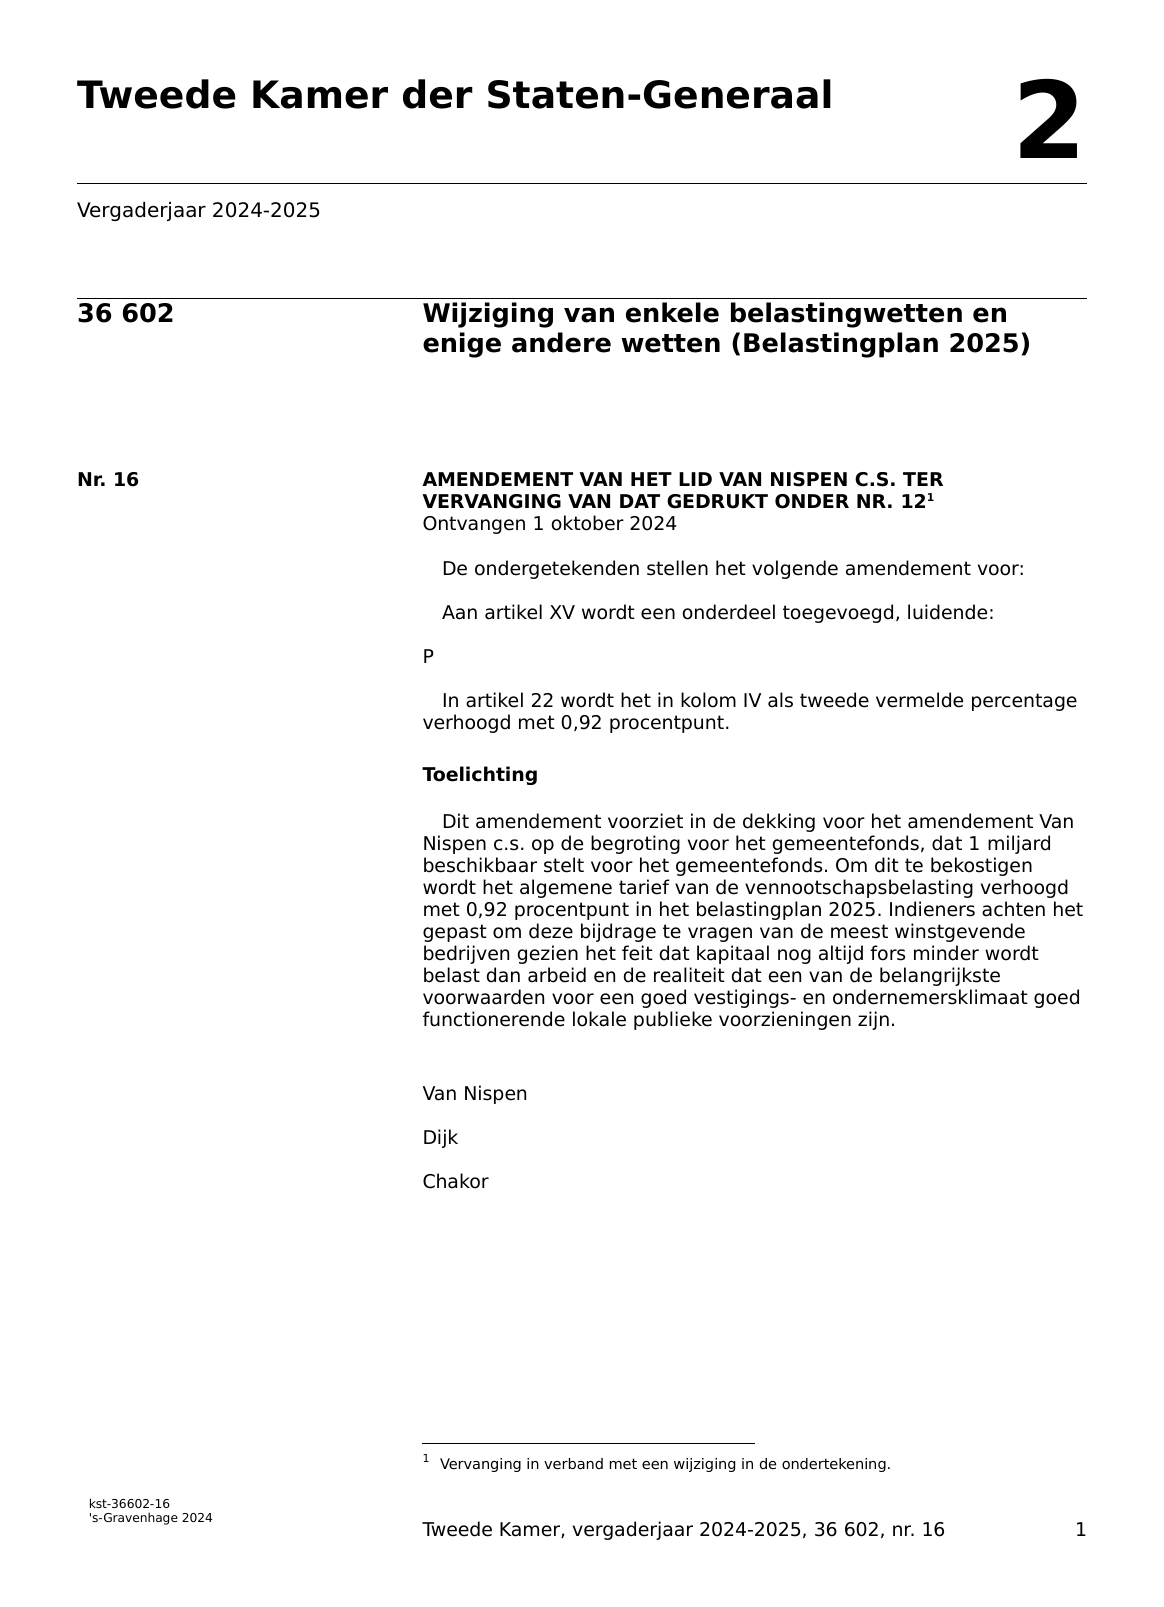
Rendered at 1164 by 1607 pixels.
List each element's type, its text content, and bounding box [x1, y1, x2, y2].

text Ontvangen 1 oktober 2024 [422, 513, 1087, 535]
text In artikel 22 wordt het in kolom IV als tweede vermelde percentage verhoogd met 0,92 procentpunt. [422, 690, 1087, 734]
subtitle Nr. 16 AMENDEMENT VAN HET LID VAN NISPEN C.S. TER VERVANGING VAN DAT GEDRUKT ONDER NR. 12 [77, 469, 1087, 513]
subtitle 36 602 Wijziging van enkele belastingwetten en enige andere wetten (Belastingplan 2025) [77, 299, 1087, 358]
text 's-Gravenhage 2024 [88, 1511, 323, 1525]
subtitle Toelichting [422, 764, 1087, 786]
text kst-36602-16 [88, 1497, 323, 1511]
text Aan artikel XV wordt een onderdeel toegevoegd, luidende: [422, 602, 1087, 624]
text Van Nispen Dijk Chakor [422, 1061, 1087, 1193]
text Dit amendement voorziet in de dekking voor het amendement Van Nispen c.s. op de begroting voor het gemeentefonds, dat 1 miljard beschikbaar stelt voor het gemeentefonds. Om dit te bekostigen wordt het algemene tarief van de vennootschapsbelasting verhoogd met 0,92 procentpunt in het belastingplan 2025. Indieners achten het gepast om deze bijdrage te vragen van de meest winstgevende bedrijven gezien het feit dat kapitaal nog altijd fors minder wordt belast dan arbeid en de realiteit dat een van de belangrijkste voorwaarden voor een goed vestigings- en ondernemersklimaat goed functionerende lokale publieke voorzieningen zijn. [422, 811, 1087, 1031]
text De ondergetekenden stellen het volgende amendement voor: [422, 557, 1087, 579]
table_header Tweede Kamer der Staten-Generaal [77, 59, 886, 183]
table_header 2 [886, 59, 1087, 183]
table_cell Vergaderjaar 2024-2025 [77, 184, 1087, 298]
text Vervanging in verband met een wijziging in de ondertekening. [422, 1452, 1087, 1474]
text P [422, 646, 1087, 668]
